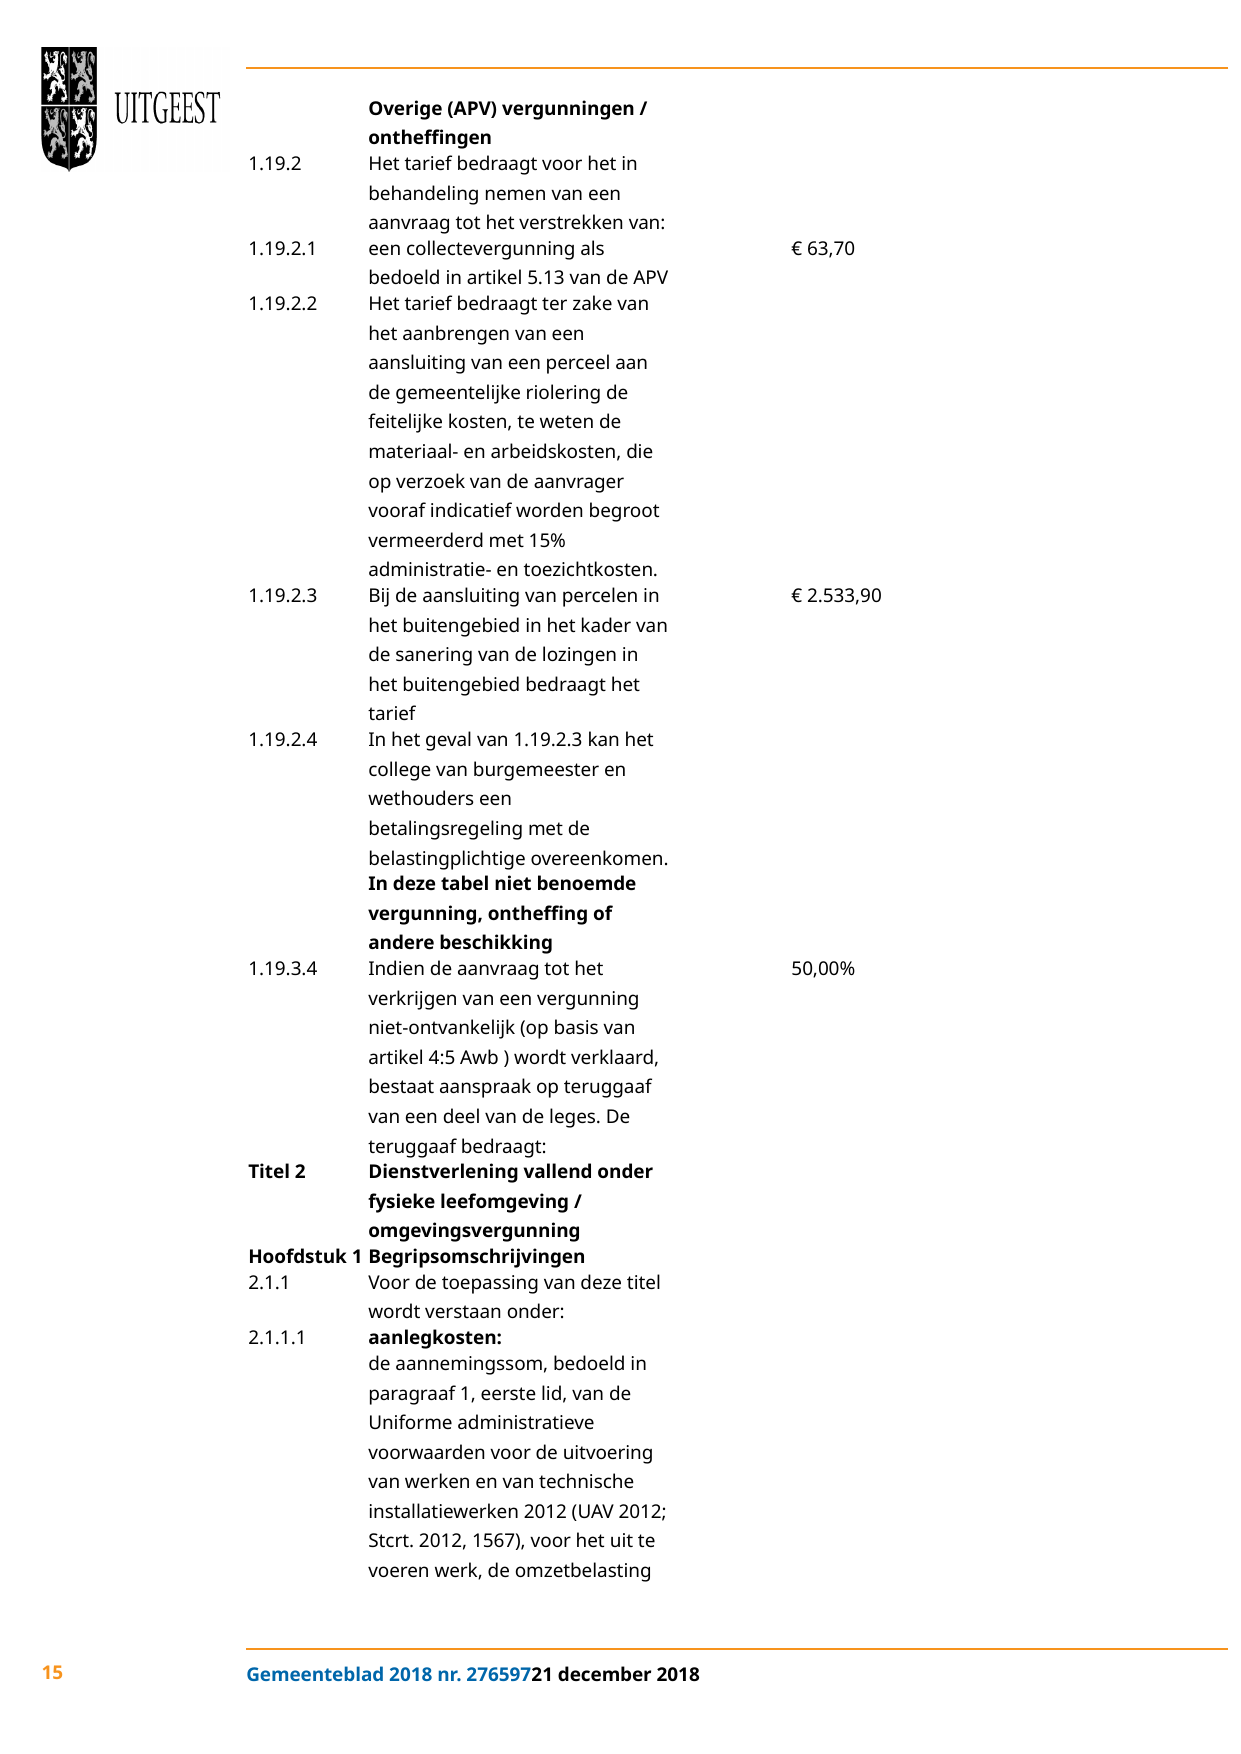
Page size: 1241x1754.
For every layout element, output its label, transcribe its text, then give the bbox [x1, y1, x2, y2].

table_cell [248, 95, 368, 150]
table_cell 1.19.2.2 [248, 290, 368, 582]
table_cell 1.19.2.3 [248, 582, 368, 726]
table_cell 50,00% [791, 955, 1031, 1158]
table_cell de aannemingssom, bedoeld in paragraaf 1, eerste lid, van de Uniforme administratieve voorwaarden voor de uitvoering van werken en van technische installatiewerken 2012 (UAV 2012; Stcrt. 2012, 1567), voor het uit te voeren werk, de omzetbelasting [368, 1350, 671, 1583]
table_cell [671, 150, 791, 235]
table_cell 1.19.2.1 [248, 235, 368, 290]
table_cell [671, 1269, 791, 1324]
table_cell [791, 150, 1031, 235]
table_cell In het geval van 1.19.2.3 kan het college van burgemeester en wethouders een betalingsregeling met de belastingplichtige overeenkomen. [368, 726, 671, 870]
table_cell Begripsomschrijvingen [368, 1244, 671, 1269]
table_cell [671, 870, 791, 955]
table_cell een collectevergunning als bedoeld in artikel 5.13 van de APV [368, 235, 671, 290]
table_cell Overige (APV) vergunningen / ontheffingen [368, 95, 671, 150]
table_cell Bij de aansluiting van percelen in het buitengebied in het kader van de sanering van de lozingen in het buitengebied bedraagt het tarief [368, 582, 671, 726]
table_cell € 2.533,90 [791, 582, 1031, 726]
table_cell [671, 1325, 791, 1350]
table_cell In deze tabel niet benoemde vergunning, ontheffing of andere beschikking [368, 870, 671, 955]
table_cell Titel 2 [248, 1159, 368, 1243]
table_cell [791, 1325, 1031, 1350]
table_cell 2.1.1.1 [248, 1325, 368, 1350]
table_cell [248, 870, 368, 955]
table_cell € 63,70 [791, 235, 1031, 290]
table_cell [671, 1159, 791, 1243]
table_cell Indien de aanvraag tot het verkrijgen van een vergunning niet-ontvankelijk (op basis van artikel 4:5 Awb ) wordt verklaard, bestaat aanspraak op teruggaaf van een deel van de leges. De teruggaaf bedraagt: [368, 955, 671, 1158]
table_cell [791, 1244, 1031, 1269]
table_cell [791, 1159, 1031, 1243]
table_cell [671, 582, 791, 726]
table_cell [671, 1244, 791, 1269]
table_cell aanlegkosten: [368, 1325, 671, 1350]
table_cell [248, 1350, 368, 1583]
table_cell Het tarief bedraagt voor het in behandeling nemen van een aanvraag tot het verstrekken van: [368, 150, 671, 235]
table_cell [671, 235, 791, 290]
table_cell [791, 1350, 1031, 1583]
table_cell 1.19.2.4 [248, 726, 368, 870]
table_cell 1.19.3.4 [248, 955, 368, 1158]
table_cell Het tarief bedraagt ter zake van het aanbrengen van een aansluiting van een perceel aan de gemeentelijke riolering de feitelijke kosten, te weten de materiaal- en arbeidskosten, die op verzoek van de aanvrager vooraf indicatief worden begroot vermeerderd met 15% administratie- en toezichtkosten. [368, 290, 671, 582]
table_cell Voor de toepassing van deze titel wordt verstaan onder: [368, 1269, 671, 1324]
table_cell Hoofdstuk 1 [248, 1244, 368, 1269]
table_cell Dienstverlening vallend onder fysieke leefomgeving / omgevingsvergunning [368, 1159, 671, 1243]
table_cell [671, 726, 791, 870]
table_cell [671, 1350, 791, 1583]
table_cell [791, 290, 1031, 582]
table_cell [671, 290, 791, 582]
table_cell 1.19.2 [248, 150, 368, 235]
table_cell [791, 870, 1031, 955]
picture [41, 47, 231, 172]
table_cell 2.1.1 [248, 1269, 368, 1324]
table_cell [791, 95, 1031, 150]
table_cell [671, 955, 791, 1158]
table_cell [791, 726, 1031, 870]
table_cell [671, 95, 791, 150]
table_cell [791, 1269, 1031, 1324]
